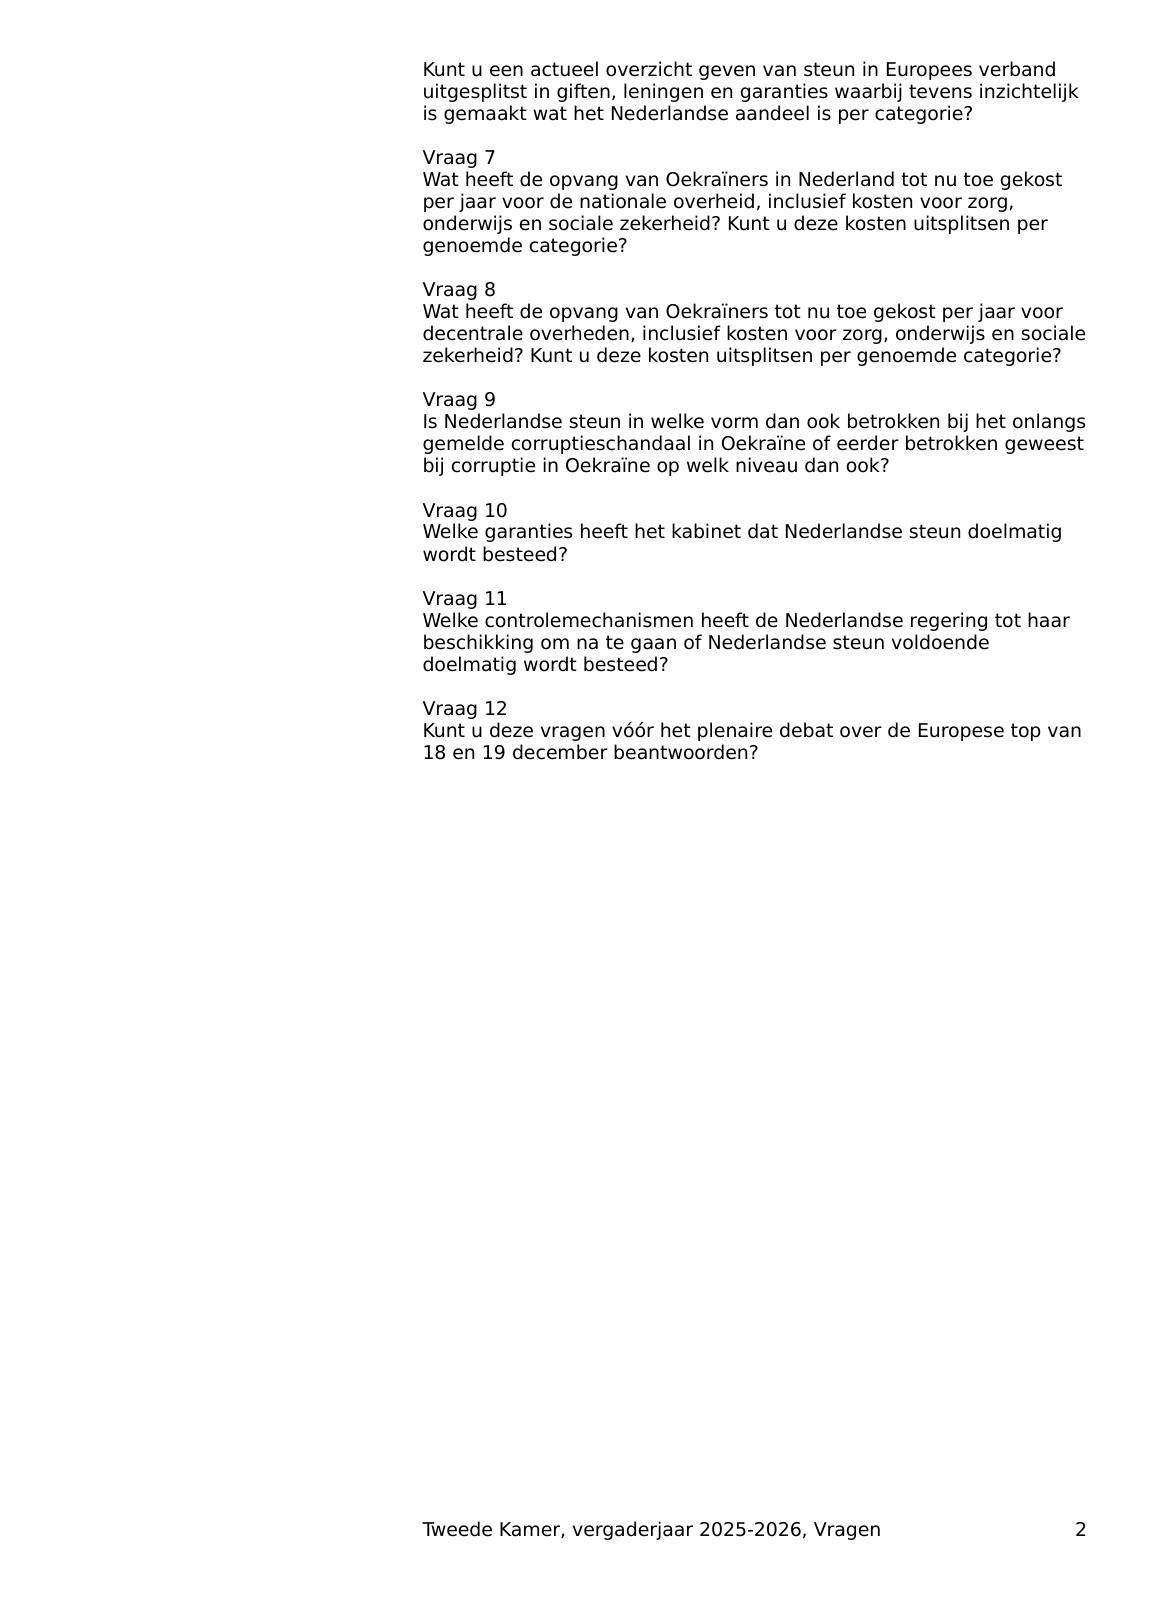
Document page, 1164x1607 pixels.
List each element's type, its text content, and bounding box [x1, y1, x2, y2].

text Wat heeft de opvang van Oekraïners tot nu toe gekost per jaar voor decentrale overheden, inclusief kosten voor zorg, onderwijs en sociale zekerheid? Kunt u deze kosten uitsplitsen per genoemde categorie? [422, 301, 1087, 367]
text Vraag 8 [422, 279, 1087, 301]
text Vraag 12 [422, 698, 1087, 720]
text Vraag 9 [422, 389, 1087, 411]
text Is Nederlandse steun in welke vorm dan ook betrokken bij het onlangs gemelde corruptieschandaal in Oekraïne of eerder betrokken geweest bij corruptie in Oekraïne op welk niveau dan ook? [422, 411, 1087, 477]
text Vraag 11 [422, 588, 1087, 609]
text Vraag 7 [422, 147, 1087, 169]
text Welke garanties heeft het kabinet dat Nederlandse steun doelmatig wordt besteed? [422, 521, 1087, 565]
text Welke controlemechanismen heeft de Nederlandse regering tot haar beschikking om na te gaan of Nederlandse steun voldoende doelmatig wordt besteed? [422, 609, 1087, 676]
text Kunt u deze vragen vóór het plenaire debat over de Europese top van 18 en 19 december beantwoorden? [422, 720, 1087, 764]
text Kunt u een actueel overzicht geven van steun in Europees verband uitgesplitst in giften, leningen en garanties waarbij tevens inzichtelijk is gemaakt wat het Nederlandse aandeel is per categorie? [422, 59, 1087, 125]
text Wat heeft de opvang van Oekraïners in Nederland tot nu toe gekost per jaar voor de nationale overheid, inclusief kosten voor zorg, onderwijs en sociale zekerheid? Kunt u deze kosten uitsplitsen per genoemde categorie? [422, 169, 1087, 257]
text Vraag 10 [422, 499, 1087, 521]
